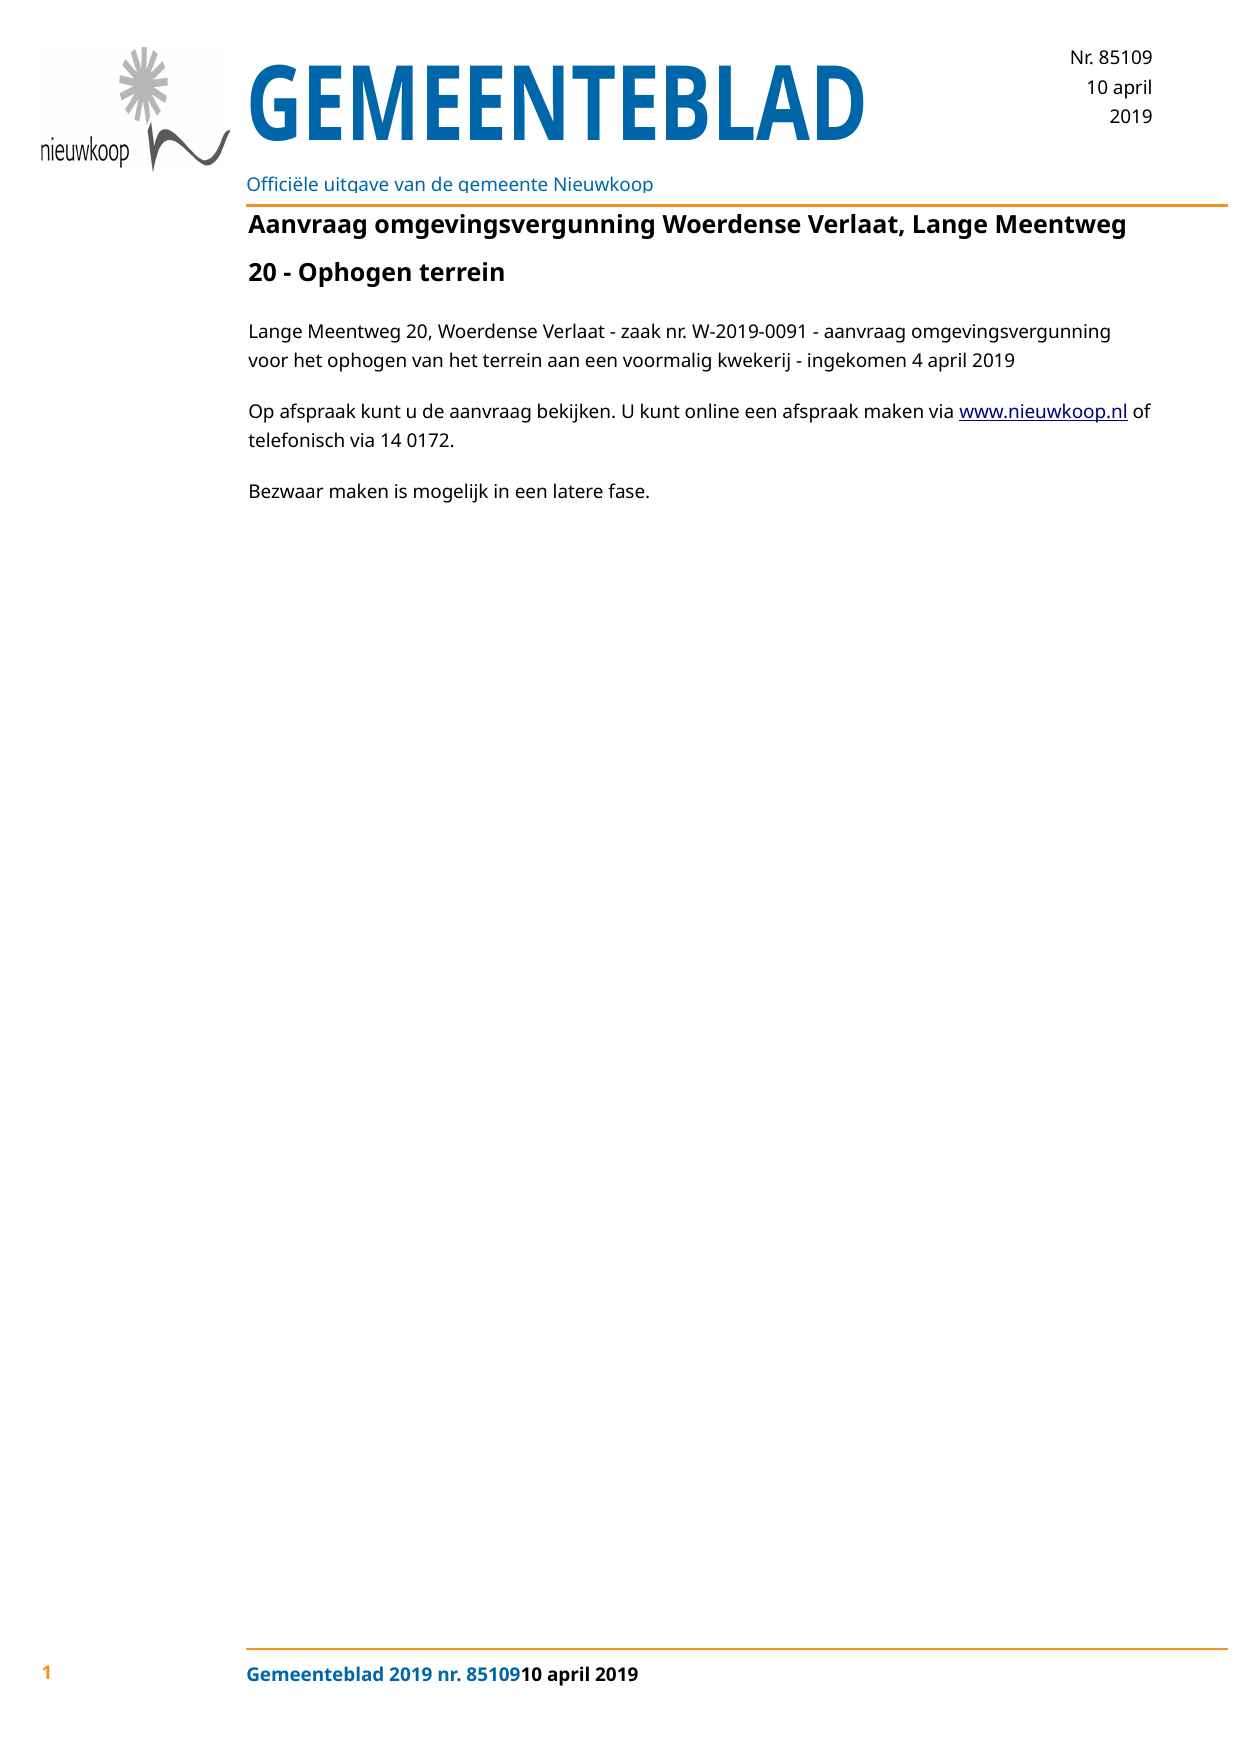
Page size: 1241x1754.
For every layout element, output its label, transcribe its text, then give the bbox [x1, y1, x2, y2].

text Bezwaar maken is mogelijk in een latere fase. [248, 478, 1152, 504]
text Lange Meentweg 20, Woerdense Verlaat - zaak nr. W-2019-0091 - aanvraag omgevingsvergunning voor het ophogen van het terrein aan een voormalig kwekerij - ingekomen 4 april 2019 [248, 318, 1152, 373]
text Op afspraak kunt u de aanvraag bekijken. U kunt online een afspraak maken via www.nieuwkoop.nl of telefonisch via 14 0172. [248, 398, 1152, 453]
picture [41, 47, 231, 172]
text Aanvraag omgevingsvergunning Woerdense Verlaat, Lange Meentweg 20 - Ophogen terrein [248, 207, 1152, 288]
